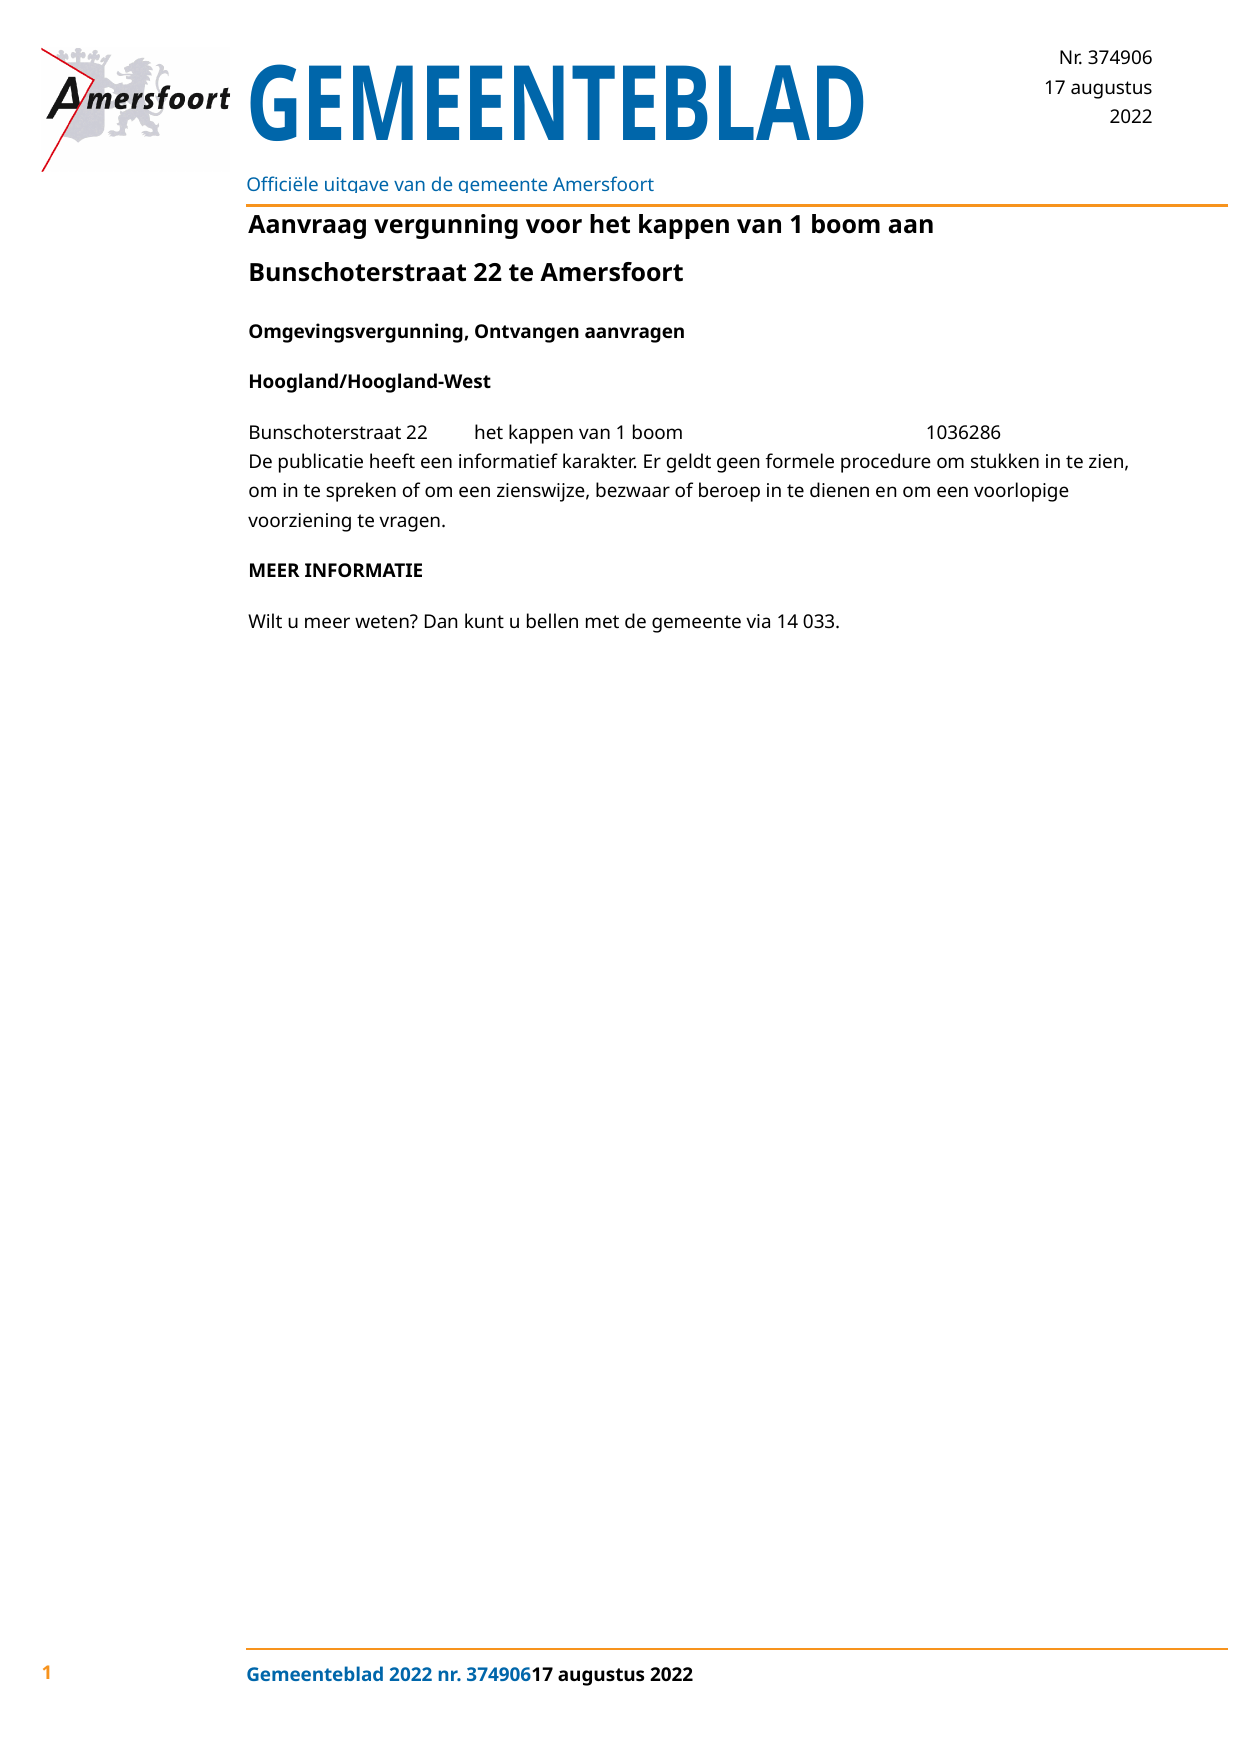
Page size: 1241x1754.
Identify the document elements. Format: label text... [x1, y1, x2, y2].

table_header Bunschoterstraat 22 [248, 419, 474, 444]
table_header het kappen van 1 boom [474, 419, 700, 444]
text Omgevingsvergunning, Ontvangen aanvragen [248, 318, 1152, 344]
table_header [700, 419, 926, 444]
table_header 1036286 [926, 419, 1152, 444]
text Aanvraag vergunning voor het kappen van 1 boom aan Bunschoterstraat 22 te Amersfoort [248, 207, 1152, 288]
text Wilt u meer weten? Dan kunt u bellen met de gemeente via 14 033. [248, 608, 1152, 633]
text De publicatie heeft een informatief karakter. Er geldt geen formele procedure om stukken in te zien, om in te spreken of om een zienswijze, bezwaar of beroep in te dienen en om een voorlopige voorziening te vragen. [248, 448, 1152, 533]
text Hoogland/Hoogland-West [248, 368, 1152, 394]
picture [41, 47, 231, 172]
text MEER INFORMATIE [248, 557, 1152, 583]
